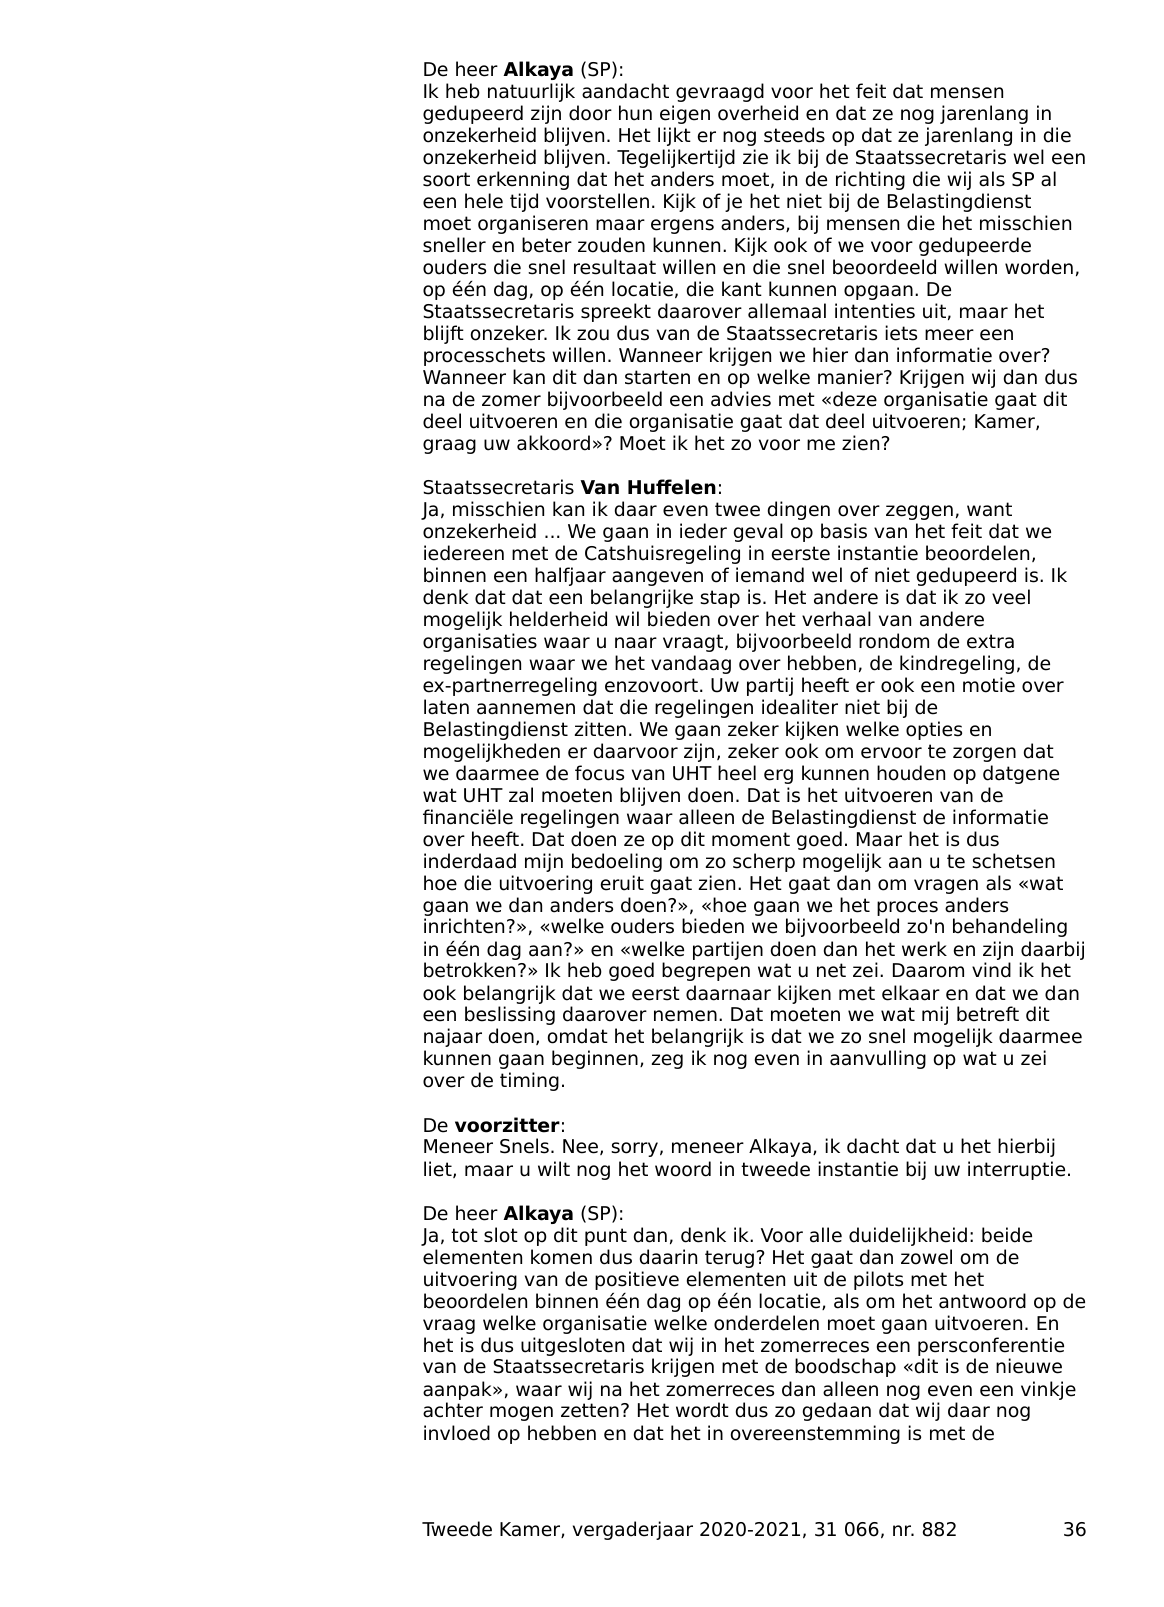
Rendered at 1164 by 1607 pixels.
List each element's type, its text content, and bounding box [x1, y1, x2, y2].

text De heer Alkaya (SP): [422, 59, 1087, 81]
text Meneer Snels. Nee, sorry, meneer Alkaya, ik dacht dat u het hierbij liet, maar u wilt nog het woord in tweede instantie bij uw interruptie. [422, 1136, 1087, 1180]
text De voorzitter: [422, 1114, 1087, 1136]
text Ja, misschien kan ik daar even twee dingen over zeggen, want onzekerheid ... We gaan in ieder geval op basis van het feit dat we iedereen met de Catshuisregeling in eerste instantie beoordelen, binnen een halfjaar aangeven of iemand wel of niet gedupeerd is. Ik denk dat dat een belangrijke stap is. Het andere is dat ik zo veel mogelijk helderheid wil bieden over het verhaal van andere organisaties waar u naar vraagt, bijvoorbeeld rondom de extra regelingen waar we het vandaag over hebben, de kindregeling, de ex-partnerregeling enzovoort. Uw partij heeft er ook een motie over laten aannemen dat die regelingen idealiter niet bij de Belastingdienst zitten. We gaan zeker kijken welke opties en mogelijkheden er daarvoor zijn, zeker ook om ervoor te zorgen dat we daarmee de focus van UHT heel erg kunnen houden op datgene wat UHT zal moeten blijven doen. Dat is het uitvoeren van de financiële regelingen waar alleen de Belastingdienst de informatie over heeft. Dat doen ze op dit moment goed. Maar het is dus inderdaad mijn bedoeling om zo scherp mogelijk aan u te schetsen hoe die uitvoering eruit gaat zien. Het gaat dan om vragen als «wat gaan we dan anders doen?», «hoe gaan we het proces anders inrichten?», «welke ouders bieden we bijvoorbeeld zo'n behandeling in één dag aan?» en «welke partijen doen dan het werk en zijn daarbij betrokken?» Ik heb goed begrepen wat u net zei. Daarom vind ik het ook belangrijk dat we eerst daarnaar kijken met elkaar en dat we dan een beslissing daarover nemen. Dat moeten we wat mij betreft dit najaar doen, omdat het belangrijk is dat we zo snel mogelijk daarmee kunnen gaan beginnen, zeg ik nog even in aanvulling op wat u zei over de timing. [422, 499, 1087, 1092]
text Staatssecretaris Van Huffelen: [422, 477, 1087, 499]
text Ja, tot slot op dit punt dan, denk ik. Voor alle duidelijkheid: beide elementen komen dus daarin terug? Het gaat dan zowel om de uitvoering van de positieve elementen uit de pilots met het beoordelen binnen één dag op één locatie, als om het antwoord op de vraag welke organisatie welke onderdelen moet gaan uitvoeren. En het is dus uitgesloten dat wij in het zomerreces een persconferentie van de Staatssecretaris krijgen met de boodschap «dit is de nieuwe aanpak», waar wij na het zomerreces dan alleen nog even een vinkje achter mogen zetten? Het wordt dus zo gedaan dat wij daar nog invloed op hebben en dat het in overeenstemming is met de [422, 1224, 1087, 1444]
text De heer Alkaya (SP): [422, 1203, 1087, 1224]
text Ik heb natuurlijk aandacht gevraagd voor het feit dat mensen gedupeerd zijn door hun eigen overheid en dat ze nog jarenlang in onzekerheid blijven. Het lijkt er nog steeds op dat ze jarenlang in die onzekerheid blijven. Tegelijkertijd zie ik bij de Staatssecretaris wel een soort erkenning dat het anders moet, in de richting die wij als SP al een hele tijd voorstellen. Kijk of je het niet bij de Belastingdienst moet organiseren maar ergens anders, bij mensen die het misschien sneller en beter zouden kunnen. Kijk ook of we voor gedupeerde ouders die snel resultaat willen en die snel beoordeeld willen worden, op één dag, op één locatie, die kant kunnen opgaan. De Staatssecretaris spreekt daarover allemaal intenties uit, maar het blijft onzeker. Ik zou dus van de Staatssecretaris iets meer een processchets willen. Wanneer krijgen we hier dan informatie over? Wanneer kan dit dan starten en op welke manier? Krijgen wij dan dus na de zomer bijvoorbeeld een advies met «deze organisatie gaat dit deel uitvoeren en die organisatie gaat dat deel uitvoeren; Kamer, graag uw akkoord»? Moet ik het zo voor me zien? [422, 81, 1087, 455]
